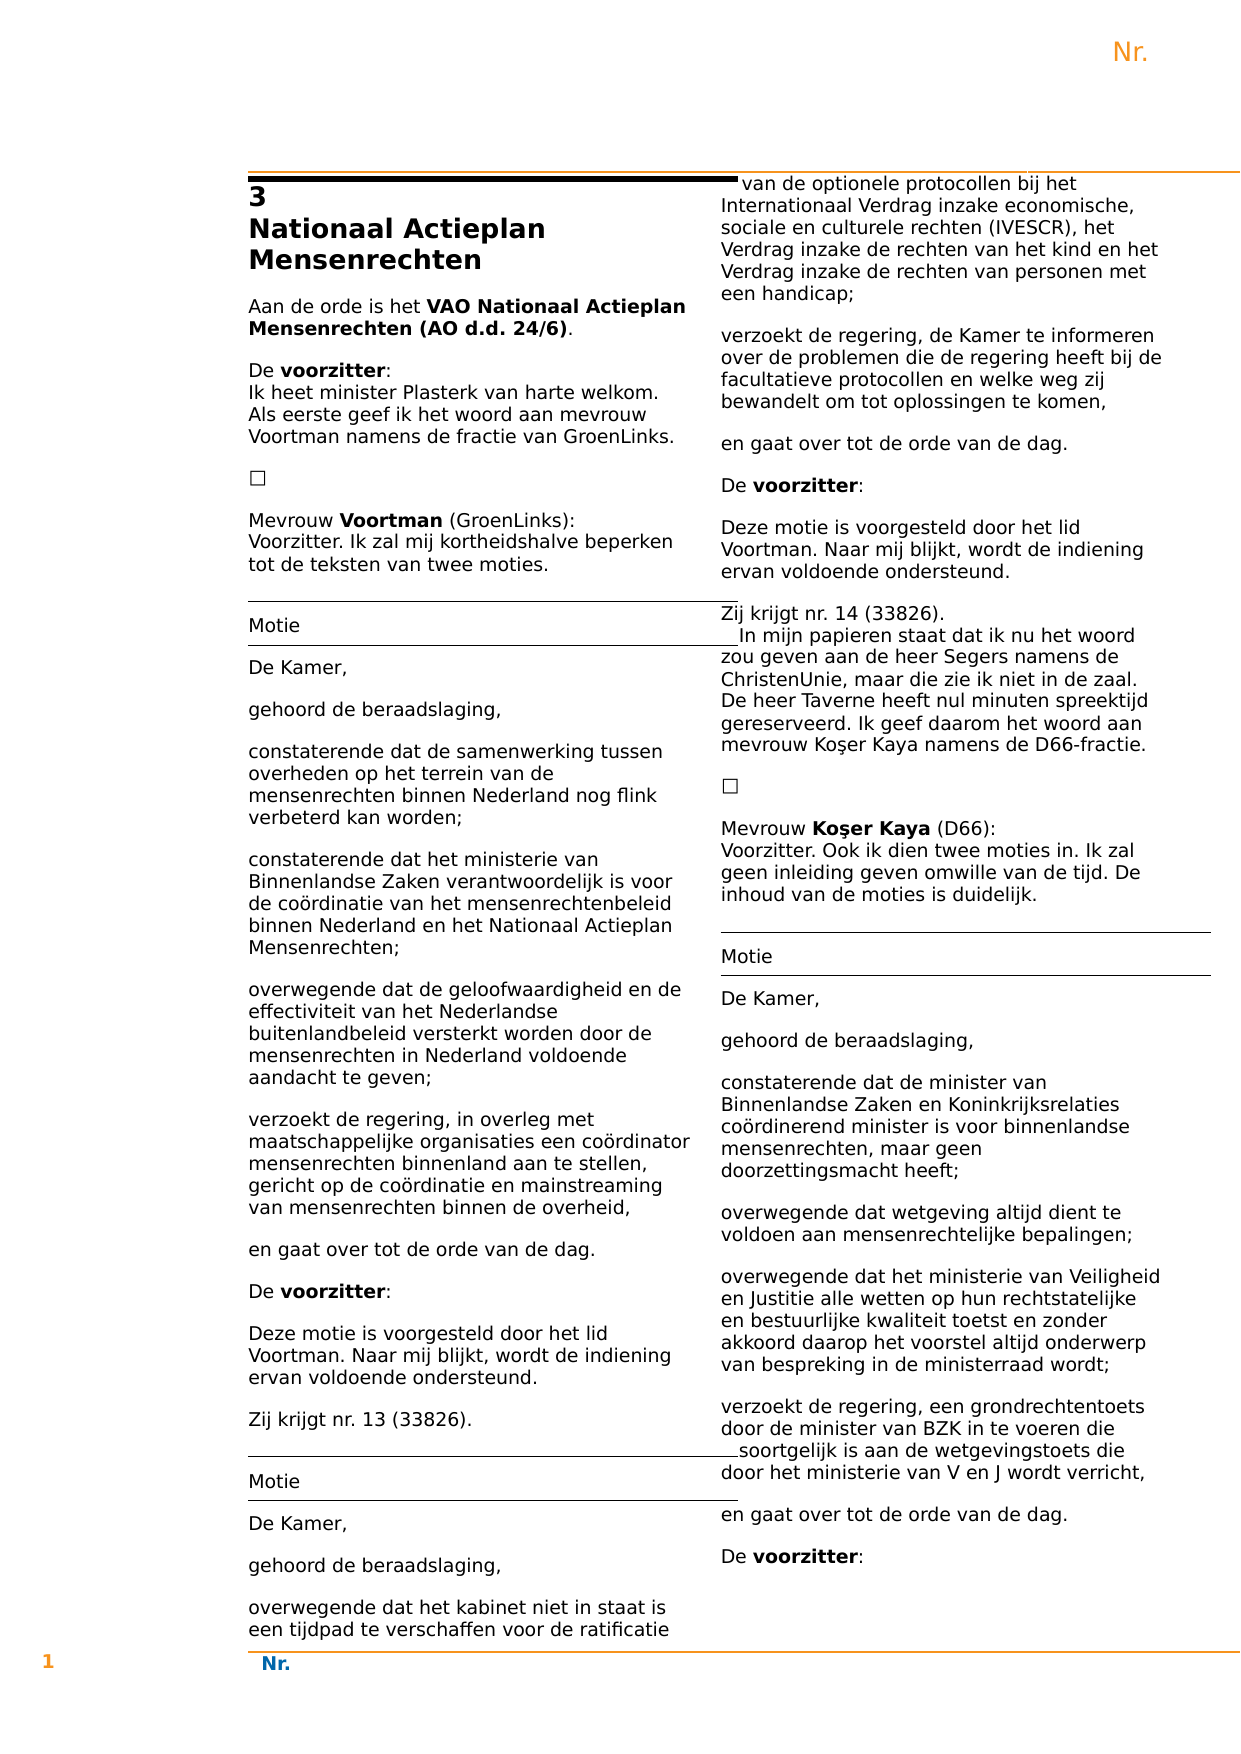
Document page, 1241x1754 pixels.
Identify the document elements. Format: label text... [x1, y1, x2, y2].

text overwegende dat de geloofwaardigheid en de effectiviteit van het Nederlandse buitenlandbeleid versterkt worden door de mensenrechten in Nederland voldoende aandacht te geven; [248, 979, 691, 1089]
text De Kamer, [248, 1513, 691, 1534]
title 3 Nationaal Actieplan Mensenrechten [248, 182, 691, 276]
text gehoord de beraadslaging, [721, 1030, 1163, 1052]
text ⬜ [248, 467, 691, 489]
text Voorzitter. Ook ik dien twee moties in. Ik zal geen inleiding geven omwille van de tijd. De inhoud van de moties is duidelijk. [721, 840, 1163, 906]
text en gaat over tot de orde van de dag. [248, 1239, 691, 1261]
text overwegende dat het kabinet niet in staat is een tijdpad te verschaffen voor de ratificatie [248, 1597, 691, 1641]
text De voorzitter: [248, 1281, 691, 1303]
text verzoekt de regering, de Kamer te informeren over de problemen die de regering heeft bij de facultatieve protocollen en welke weg zij bewandelt om tot oplossingen te komen, [721, 325, 1163, 413]
text Voorzitter. Ik zal mij kortheidshalve beperken tot de teksten van twee moties. [248, 531, 691, 575]
text De voorzitter: [248, 359, 691, 382]
text Aan de orde is het VAO Nationaal Actieplan Mensenrechten (AO d.d. 24/6). [248, 296, 691, 339]
text Mevrouw Voortman (GroenLinks): [248, 509, 691, 531]
text gehoord de beraadslaging, [248, 699, 691, 721]
text overwegende dat het ministerie van Veiligheid en Justitie alle wetten op hun rechtstatelijke en bestuurlijke kwaliteit toetst en zonder akkoord daarop het voorstel altijd onderwerp van bespreking in de ministerraad wordt; [721, 1266, 1163, 1376]
text verzoekt de regering, een grondrechtentoets door de minister van BZK in te voeren die soortgelijk is aan de wetgevingstoets die door het ministerie van V en J wordt verricht, [721, 1396, 1163, 1484]
text De Kamer, [248, 657, 691, 679]
text Zij krijgt nr. 14 (33826). [721, 602, 1163, 624]
text Ik heet minister Plasterk van harte welkom. Als eerste geef ik het woord aan mevrouw Voortman namens de fractie van GroenLinks. [248, 382, 691, 447]
text constaterende dat de samenwerking tussen overheden op het terrein van de mensenrechten binnen Nederland nog flink verbeterd kan worden; [248, 741, 691, 829]
text In mijn papieren staat dat ik nu het woord zou geven aan de heer Segers namens de ChristenUnie, maar die zie ik niet in de zaal. De heer Taverne heeft nul minuten spreektijd gereserveerd. Ik geef daarom het woord aan mevrouw Koşer Kaya namens de D66-fractie. [721, 624, 1163, 756]
text Motie [721, 946, 1163, 968]
text constaterende dat het ministerie van Binnenlandse Zaken verantwoordelijk is voor de coördinatie van het mensenrechtenbeleid binnen Nederland en het Nationaal Actieplan Mensenrechten; [248, 849, 691, 959]
text overwegende dat wetgeving altijd dient te voldoen aan mensenrechtelijke bepalingen; [721, 1202, 1163, 1246]
text Deze motie is voorgesteld door het lid Voortman. Naar mij blijkt, wordt de indiening ervan voldoende ondersteund. [248, 1323, 691, 1389]
text en gaat over tot de orde van de dag. [721, 1504, 1163, 1526]
text De voorzitter: [721, 474, 1163, 497]
text De Kamer, [721, 988, 1163, 1010]
text De voorzitter: [721, 1546, 1163, 1568]
text van de optionele protocollen bij het Internationaal Verdrag inzake economische, sociale en culturele rechten (IVESCR), het Verdrag inzake de rechten van het kind en het Verdrag inzake de rechten van personen met een handicap; [721, 173, 1163, 305]
text en gaat over tot de orde van de dag. [721, 433, 1163, 454]
text Motie [248, 1471, 691, 1493]
text Deze motie is voorgesteld door het lid Voortman. Naar mij blijkt, wordt de indiening ervan voldoende ondersteund. [721, 517, 1163, 582]
text verzoekt de regering, in overleg met maatschappelijke organisaties een coördinator mensenrechten binnenland aan te stellen, gericht op de coördinatie en mainstreaming van mensenrechten binnen de overheid, [248, 1109, 691, 1219]
text ⬜ [721, 776, 1163, 798]
text gehoord de beraadslaging, [248, 1554, 691, 1577]
text Zij krijgt nr. 13 (33826). [248, 1409, 691, 1431]
text Motie [248, 615, 691, 637]
text constaterende dat de minister van Binnenlandse Zaken en Koninkrijksrelaties coördinerend minister is voor binnenlandse mensenrechten, maar geen doorzettingsmacht heeft; [721, 1072, 1163, 1182]
text Mevrouw Koşer Kaya (D66): [721, 818, 1163, 840]
